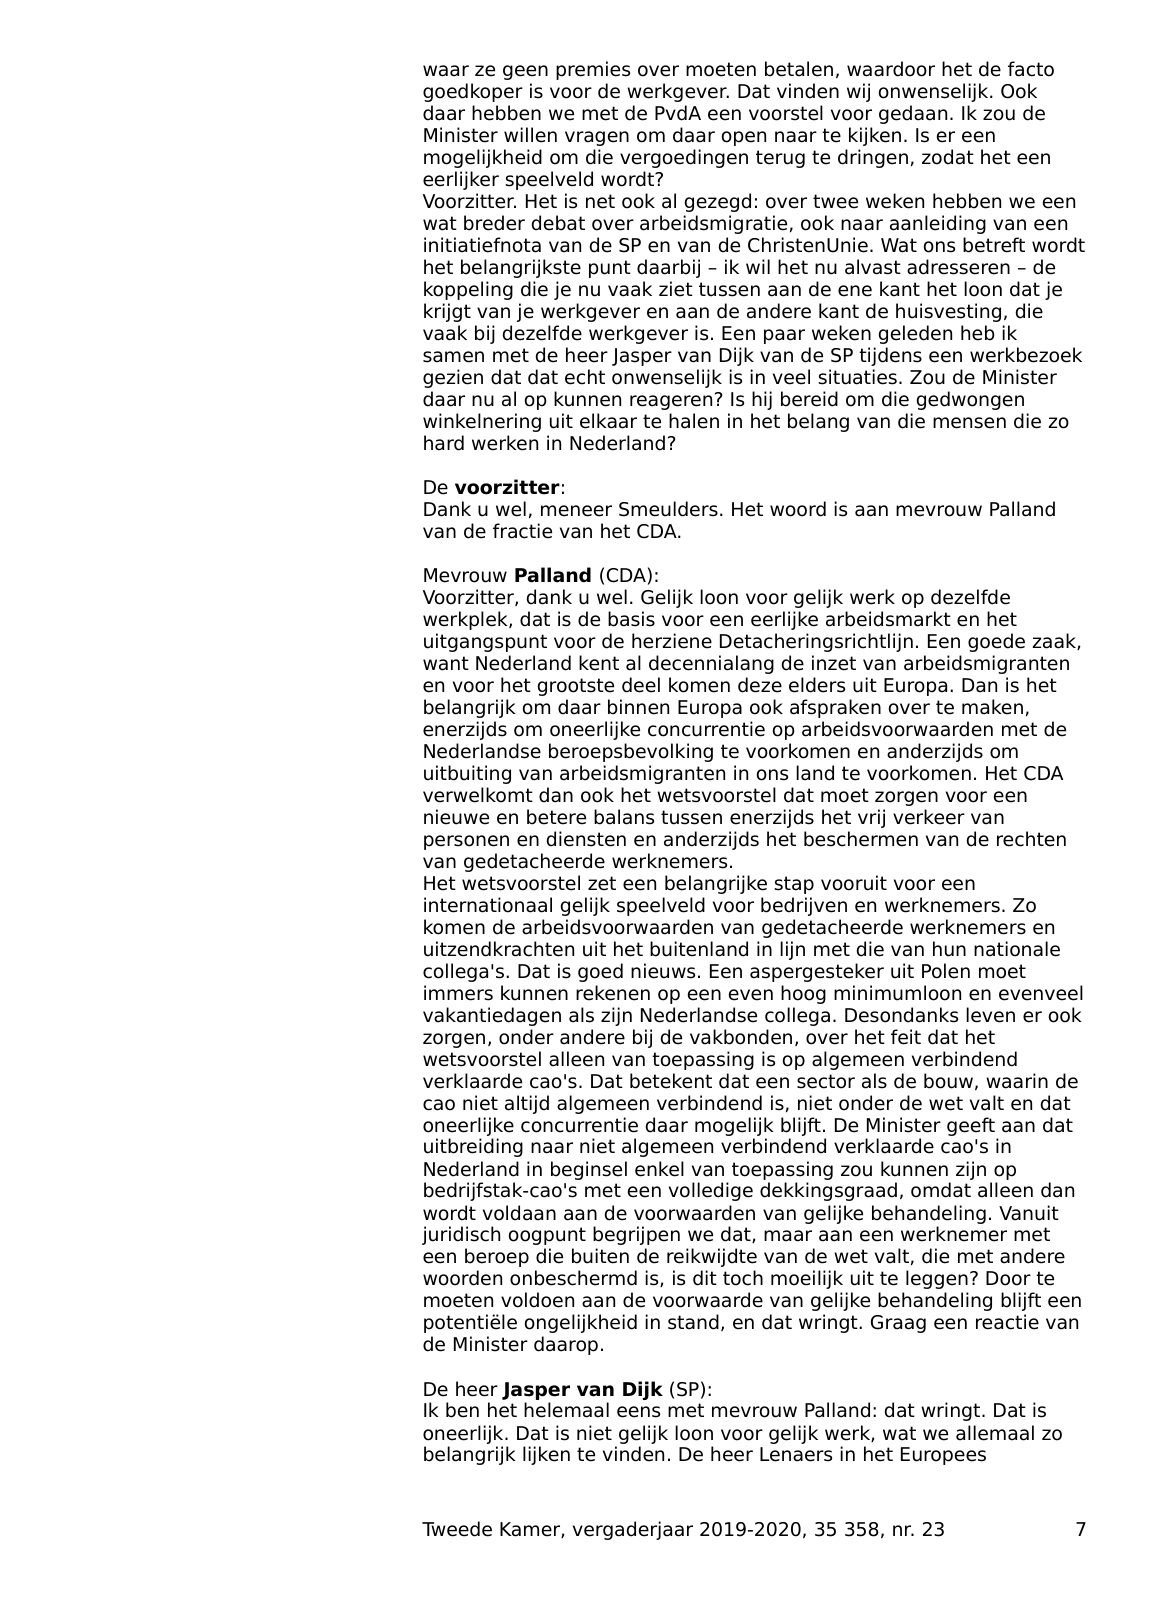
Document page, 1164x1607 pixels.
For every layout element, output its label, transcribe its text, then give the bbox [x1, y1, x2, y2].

text De heer Jasper van Dijk (SP): [422, 1378, 1087, 1400]
text Het wetsvoorstel zet een belangrijke stap vooruit voor een internationaal gelijk speelveld voor bedrijven en werknemers. Zo komen de arbeidsvoorwaarden van gedetacheerde werknemers en uitzendkrachten uit het buitenland in lijn met die van hun nationale collega's. Dat is goed nieuws. Een aspergesteker uit Polen moet immers kunnen rekenen op een even hoog minimumloon en evenveel vakantiedagen als zijn Nederlandse collega. Desondanks leven er ook zorgen, onder andere bij de vakbonden, over het feit dat het wetsvoorstel alleen van toepassing is op algemeen verbindend verklaarde cao's. Dat betekent dat een sector als de bouw, waarin de cao niet altijd algemeen verbindend is, niet onder de wet valt en dat oneerlijke concurrentie daar mogelijk blijft. De Minister geeft aan dat uitbreiding naar niet algemeen verbindend verklaarde cao's in Nederland in beginsel enkel van toepassing zou kunnen zijn op bedrijfstak-cao's met een volledige dekkingsgraad, omdat alleen dan wordt voldaan aan de voorwaarden van gelijke behandeling. Vanuit juridisch oogpunt begrijpen we dat, maar aan een werknemer met een beroep die buiten de reikwijdte van de wet valt, die met andere woorden onbeschermd is, is dit toch moeilijk uit te leggen? Door te moeten voldoen aan de voorwaarde van gelijke behandeling blijft een potentiële ongelijkheid in stand, en dat wringt. Graag een reactie van de Minister daarop. [422, 873, 1087, 1356]
text Voorzitter. Het is net ook al gezegd: over twee weken hebben we een wat breder debat over arbeidsmigratie, ook naar aanleiding van een initiatiefnota van de SP en van de ChristenUnie. Wat ons betreft wordt het belangrijkste punt daarbij – ik wil het nu alvast adresseren – de koppeling die je nu vaak ziet tussen aan de ene kant het loon dat je krijgt van je werkgever en aan de andere kant de huisvesting, die vaak bij dezelfde werkgever is. Een paar weken geleden heb ik samen met de heer Jasper van Dijk van de SP tijdens een werkbezoek gezien dat dat echt onwenselijk is in veel situaties. Zou de Minister daar nu al op kunnen reageren? Is hij bereid om die gedwongen winkelnering uit elkaar te halen in het belang van die mensen die zo hard werken in Nederland? [422, 191, 1087, 455]
text waar ze geen premies over moeten betalen, waardoor het de facto goedkoper is voor de werkgever. Dat vinden wij onwenselijk. Ook daar hebben we met de PvdA een voorstel voor gedaan. Ik zou de Minister willen vragen om daar open naar te kijken. Is er een mogelijkheid om die vergoedingen terug te dringen, zodat het een eerlijker speelveld wordt? [422, 59, 1087, 191]
text Voorzitter, dank u wel. Gelijk loon voor gelijk werk op dezelfde werkplek, dat is de basis voor een eerlijke arbeidsmarkt en het uitgangspunt voor de herziene Detacheringsrichtlijn. Een goede zaak, want Nederland kent al decennialang de inzet van arbeidsmigranten en voor het grootste deel komen deze elders uit Europa. Dan is het belangrijk om daar binnen Europa ook afspraken over te maken, enerzijds om oneerlijke concurrentie op arbeidsvoorwaarden met de Nederlandse beroepsbevolking te voorkomen en anderzijds om uitbuiting van arbeidsmigranten in ons land te voorkomen. Het CDA verwelkomt dan ook het wetsvoorstel dat moet zorgen voor een nieuwe en betere balans tussen enerzijds het vrij verkeer van personen en diensten en anderzijds het beschermen van de rechten van gedetacheerde werknemers. [422, 587, 1087, 873]
text De voorzitter: [422, 477, 1087, 499]
text Ik ben het helemaal eens met mevrouw Palland: dat wringt. Dat is oneerlijk. Dat is niet gelijk loon voor gelijk werk, wat we allemaal zo belangrijk lijken te vinden. De heer Lenaers in het Europees [422, 1400, 1087, 1466]
text Mevrouw Palland (CDA): [422, 565, 1087, 587]
text Dank u wel, meneer Smeulders. Het woord is aan mevrouw Palland van de fractie van het CDA. [422, 499, 1087, 543]
